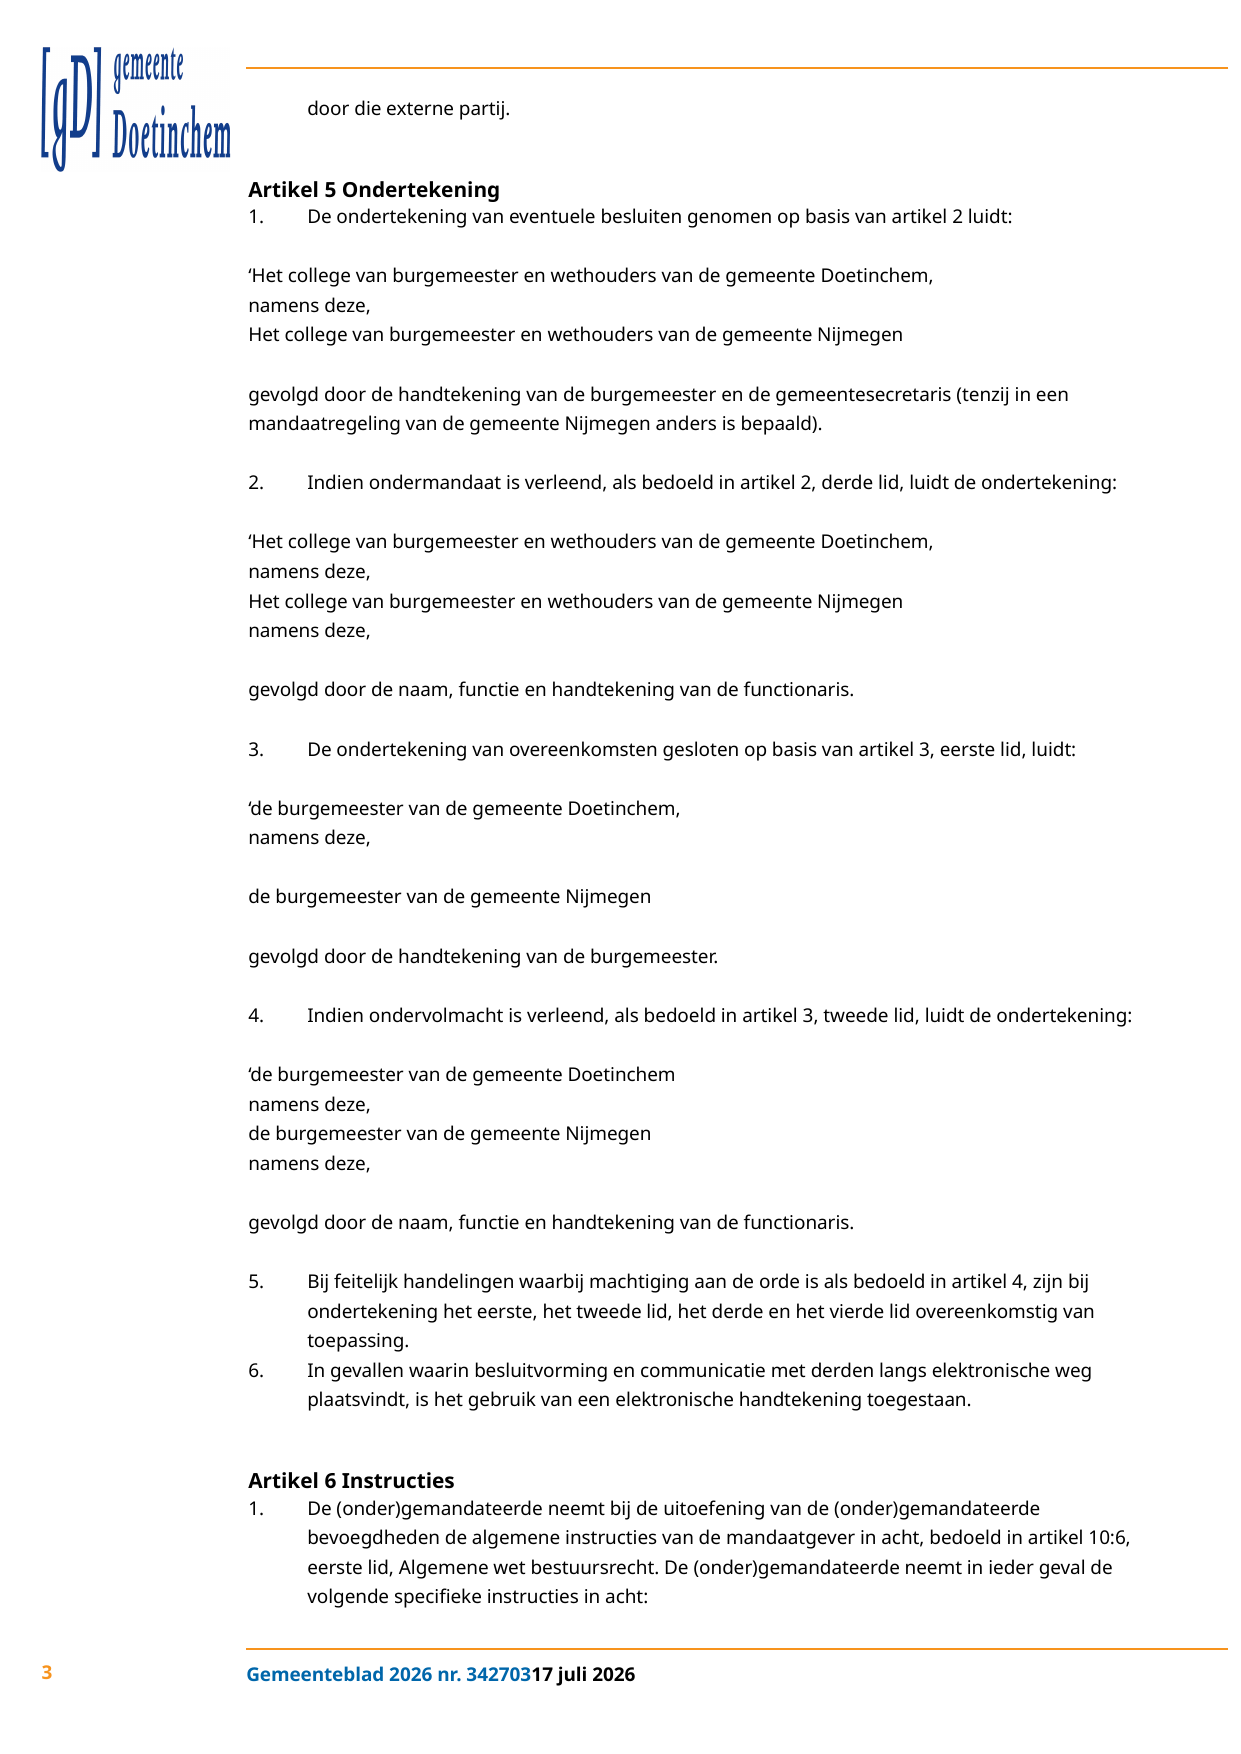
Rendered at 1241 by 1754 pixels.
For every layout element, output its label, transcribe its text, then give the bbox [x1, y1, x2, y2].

text namens deze, [248, 292, 1152, 318]
text de burgemeester van de gemeente Nijmegen [248, 1120, 1152, 1146]
list In gevallen waarin besluitvorming en communicatie met derden langs elektronische weg plaatsvindt, is het gebruik van een elektronische handtekening toegestaan. [248, 1357, 1152, 1412]
text namens deze, [248, 824, 1152, 850]
list Bij feitelijk handelingen waarbij machtiging aan de orde is als bedoeld in artikel 4, zijn bij ondertekening het eerste, het tweede lid, het derde en het vierde lid overeenkomstig van toepassing. [248, 1268, 1152, 1353]
text namens deze, [248, 1150, 1152, 1176]
text Het college van burgemeester en wethouders van de gemeente Nijmegen [248, 588, 1152, 613]
text gevolgd door de handtekening van de burgemeester. [248, 943, 1152, 968]
text ‘de burgemeester van de gemeente Doetinchem [248, 1061, 1152, 1087]
list door die externe partij. [248, 95, 1152, 121]
text Artikel 5 Ondertekening [248, 175, 1152, 203]
text Artikel 6 Instructies [248, 1467, 1152, 1495]
text namens deze, [248, 1091, 1152, 1116]
list De (onder)gemandateerde neemt bij de uitoefening van de (onder)gemandateerde bevoegdheden de algemene instructies van de mandaatgever in acht, bedoeld in artikel 10:6, eerste lid, Algemene wet bestuursrecht. De (onder)gemandateerde neemt in ieder geval de volgende specifieke instructies in acht: [248, 1495, 1152, 1609]
list Indien ondervolmacht is verleend, als bedoeld in artikel 3, tweede lid, luidt de ondertekening: [248, 1002, 1152, 1028]
text namens deze, [248, 617, 1152, 643]
text ‘Het college van burgemeester en wethouders van de gemeente Doetinchem, [248, 529, 1152, 554]
text gevolgd door de handtekening van de burgemeester en de gemeentesecretaris (tenzij in een mandaatregeling van de gemeente Nijmegen anders is bepaald). [248, 381, 1152, 436]
text namens deze, [248, 558, 1152, 584]
text Het college van burgemeester en wethouders van de gemeente Nijmegen [248, 322, 1152, 347]
list Indien ondermandaat is verleend, als bedoeld in artikel 2, derde lid, luidt de ondertekening: [248, 469, 1152, 495]
text de burgemeester van de gemeente Nijmegen [248, 884, 1152, 909]
list De ondertekening van eventuele besluiten genomen op basis van artikel 2 luidt: [248, 203, 1152, 229]
text ‘Het college van burgemeester en wethouders van de gemeente Doetinchem, [248, 262, 1152, 288]
text gevolgd door de naam, functie en handtekening van de functionaris. [248, 1209, 1152, 1235]
list De ondertekening van overeenkomsten gesloten op basis van artikel 3, eerste lid, luidt: [248, 736, 1152, 761]
picture [41, 47, 231, 172]
text gevolgd door de naam, functie en handtekening van de functionaris. [248, 677, 1152, 702]
text ‘de burgemeester van de gemeente Doetinchem, [248, 795, 1152, 821]
